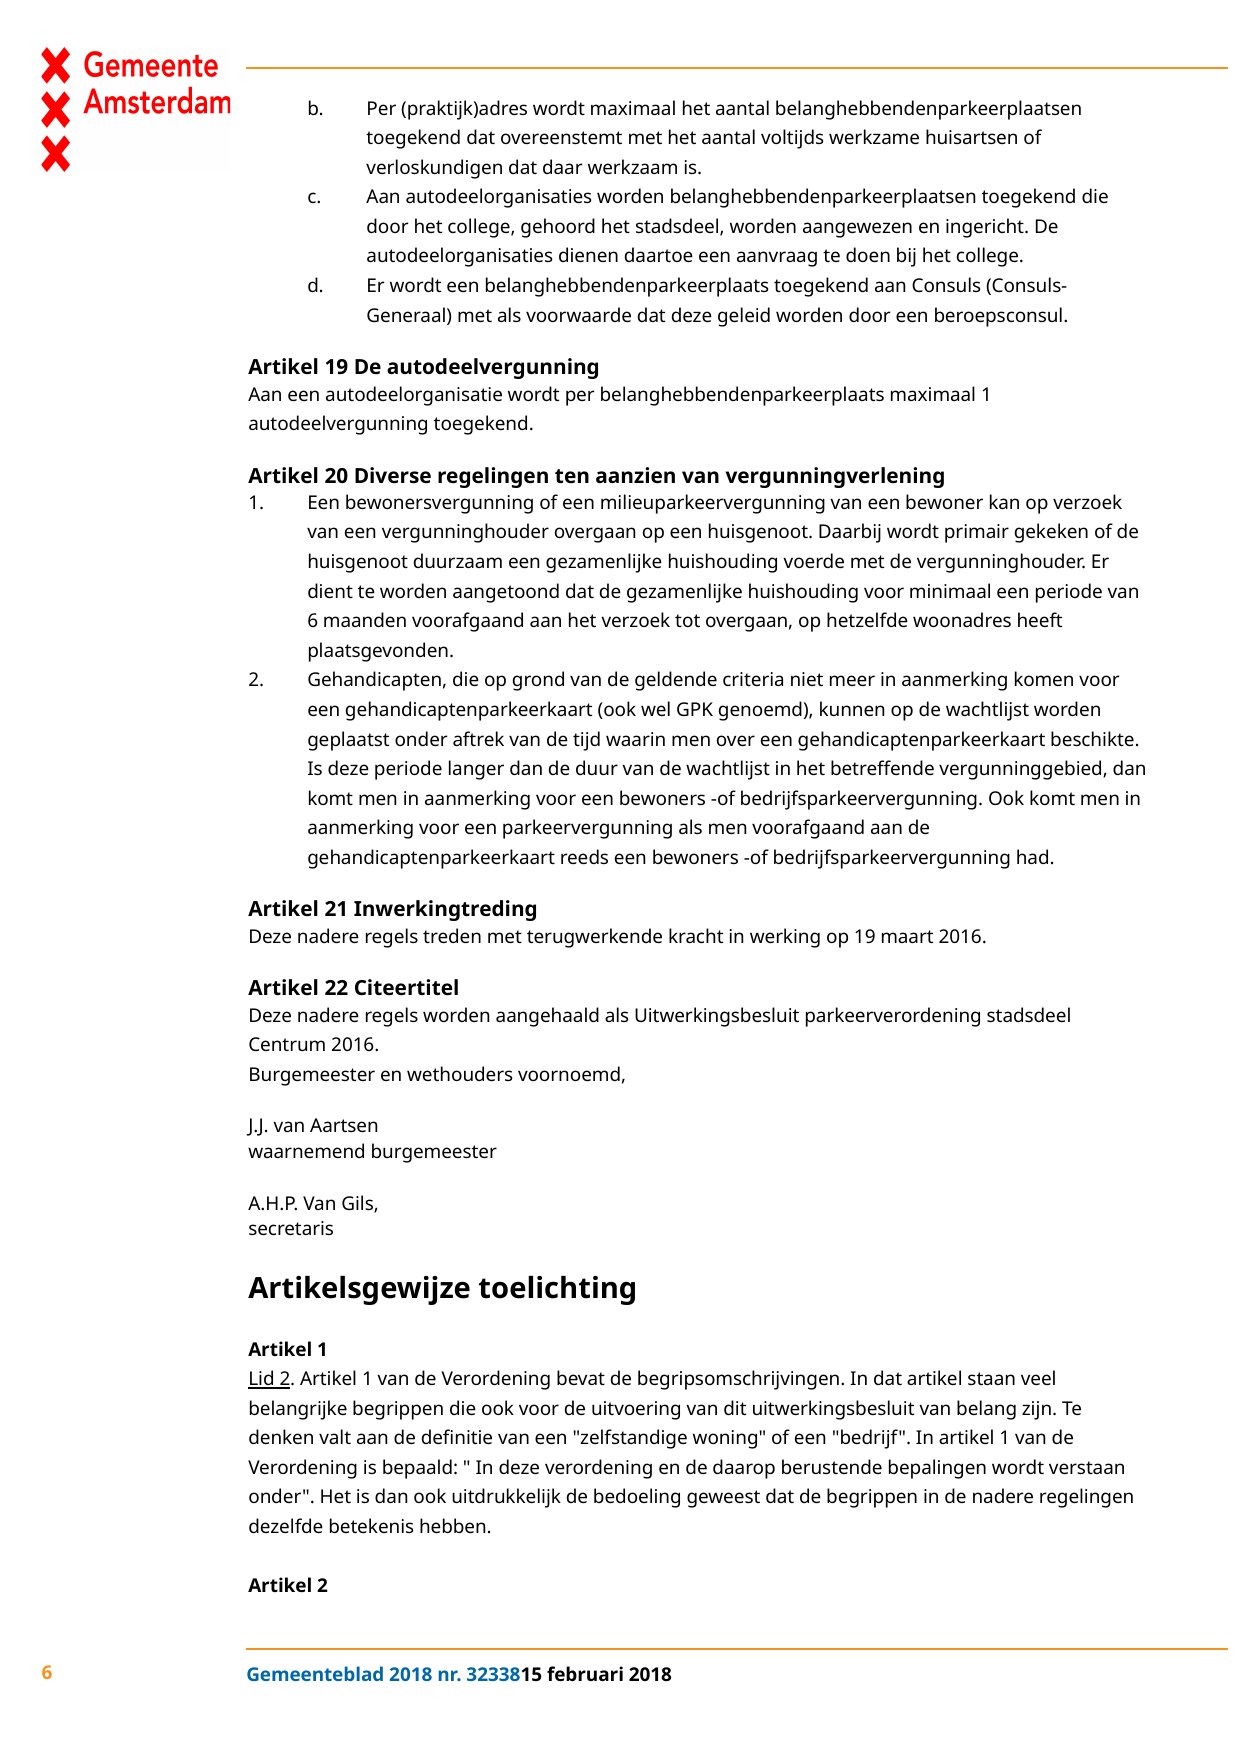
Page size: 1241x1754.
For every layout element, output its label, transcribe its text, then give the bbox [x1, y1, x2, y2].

text secretaris [248, 1215, 1152, 1241]
text J.J. van Aartsen [248, 1112, 1152, 1138]
text Lid 2. Artikel 1 van de Verordening bevat de begripsomschrijvingen. In dat artikel staan veel belangrijke begrippen die ook voor de uitvoering van dit uitwerkingsbesluit van belang zijn. Te denken valt aan de definitie van een "zelfstandige woning" of een "bedrijf". In artikel 1 van de Verordening is bepaald: " In deze verordening en de daarop berustende bepalingen wordt verstaan onder". Het is dan ook uitdrukkelijk de bedoeling geweest dat de begrippen in de nadere regelingen dezelfde betekenis hebben. [248, 1365, 1152, 1539]
text Burgemeester en wethouders voornoemd, [248, 1061, 1152, 1087]
text Artikel 21 Inwerkingtreding [248, 894, 1152, 923]
list Er wordt een belanghebbendenparkeerplaats toegekend aan Consuls (Consuls-Generaal) met als voorwaarde dat deze geleid worden door een beroepsconsul. [307, 272, 1152, 328]
list Gehandicapten, die op grond van de geldende criteria niet meer in aanmerking komen voor een gehandicaptenparkeerkaart (ook wel GPK genoemd), kunnen op de wachtlijst worden geplaatst onder aftrek van de tijd waarin men over een gehandicaptenparkeerkaart beschikte. Is deze periode langer dan de duur van de wachtlijst in het betreffende vergunninggebied, dan komt men in aanmerking voor een bewoners -of bedrijfsparkeervergunning. Ook komt men in aanmerking voor een parkeervergunning als men voorafgaand aan de gehandicaptenparkeerkaart reeds een bewoners -of bedrijfsparkeervergunning had. [248, 667, 1152, 870]
text Artikelsgewijze toelichting [248, 1267, 1152, 1307]
text Artikel 22 Citeertitel [248, 973, 1152, 1002]
text A.H.P. Van Gils, [248, 1190, 1152, 1215]
list Een bewonersvergunning of een milieuparkeervergunning van een bewoner kan op verzoek van een vergunninghouder overgaan op een huisgenoot. Daarbij wordt primair gekeken of de huisgenoot duurzaam een gezamenlijke huishouding voerde met de vergunninghouder. Er dient te worden aangetoond dat de gezamenlijke huishouding voor minimaal een periode van 6 maanden voorafgaand aan het verzoek tot overgaan, op hetzelfde woonadres heeft plaatsgevonden. [248, 489, 1152, 663]
text Artikel 20 Diverse regelingen ten aanzien van vergunningverlening [248, 461, 1152, 489]
text Deze nadere regels worden aangehaald als Uitwerkingsbesluit parkeerverordening stadsdeel Centrum 2016. [248, 1002, 1152, 1057]
picture [41, 47, 231, 172]
text Aan een autodeelorganisatie wordt per belanghebbendenparkeerplaats maximaal 1 autodeelvergunning toegekend. [248, 381, 1152, 436]
text Artikel 2 [248, 1572, 1152, 1598]
list Per (praktijk)adres wordt maximaal het aantal belanghebbendenparkeerplaatsen toegekend dat overeenstemt met het aantal voltijds werkzame huisartsen of verloskundigen dat daar werkzaam is. [307, 95, 1152, 180]
text Artikel 19 De autodeelvergunning [248, 352, 1152, 381]
list Aan autodeelorganisaties worden belanghebbendenparkeerplaatsen toegekend die door het college, gehoord het stadsdeel, worden aangewezen en ingericht. De autodeelorganisaties dienen daartoe een aanvraag te doen bij het college. [307, 183, 1152, 268]
text Deze nadere regels treden met terugwerkende kracht in werking op 19 maart 2016. [248, 923, 1152, 949]
text Artikel 1 [248, 1336, 1152, 1361]
text waarnemend burgemeester [248, 1138, 1152, 1164]
